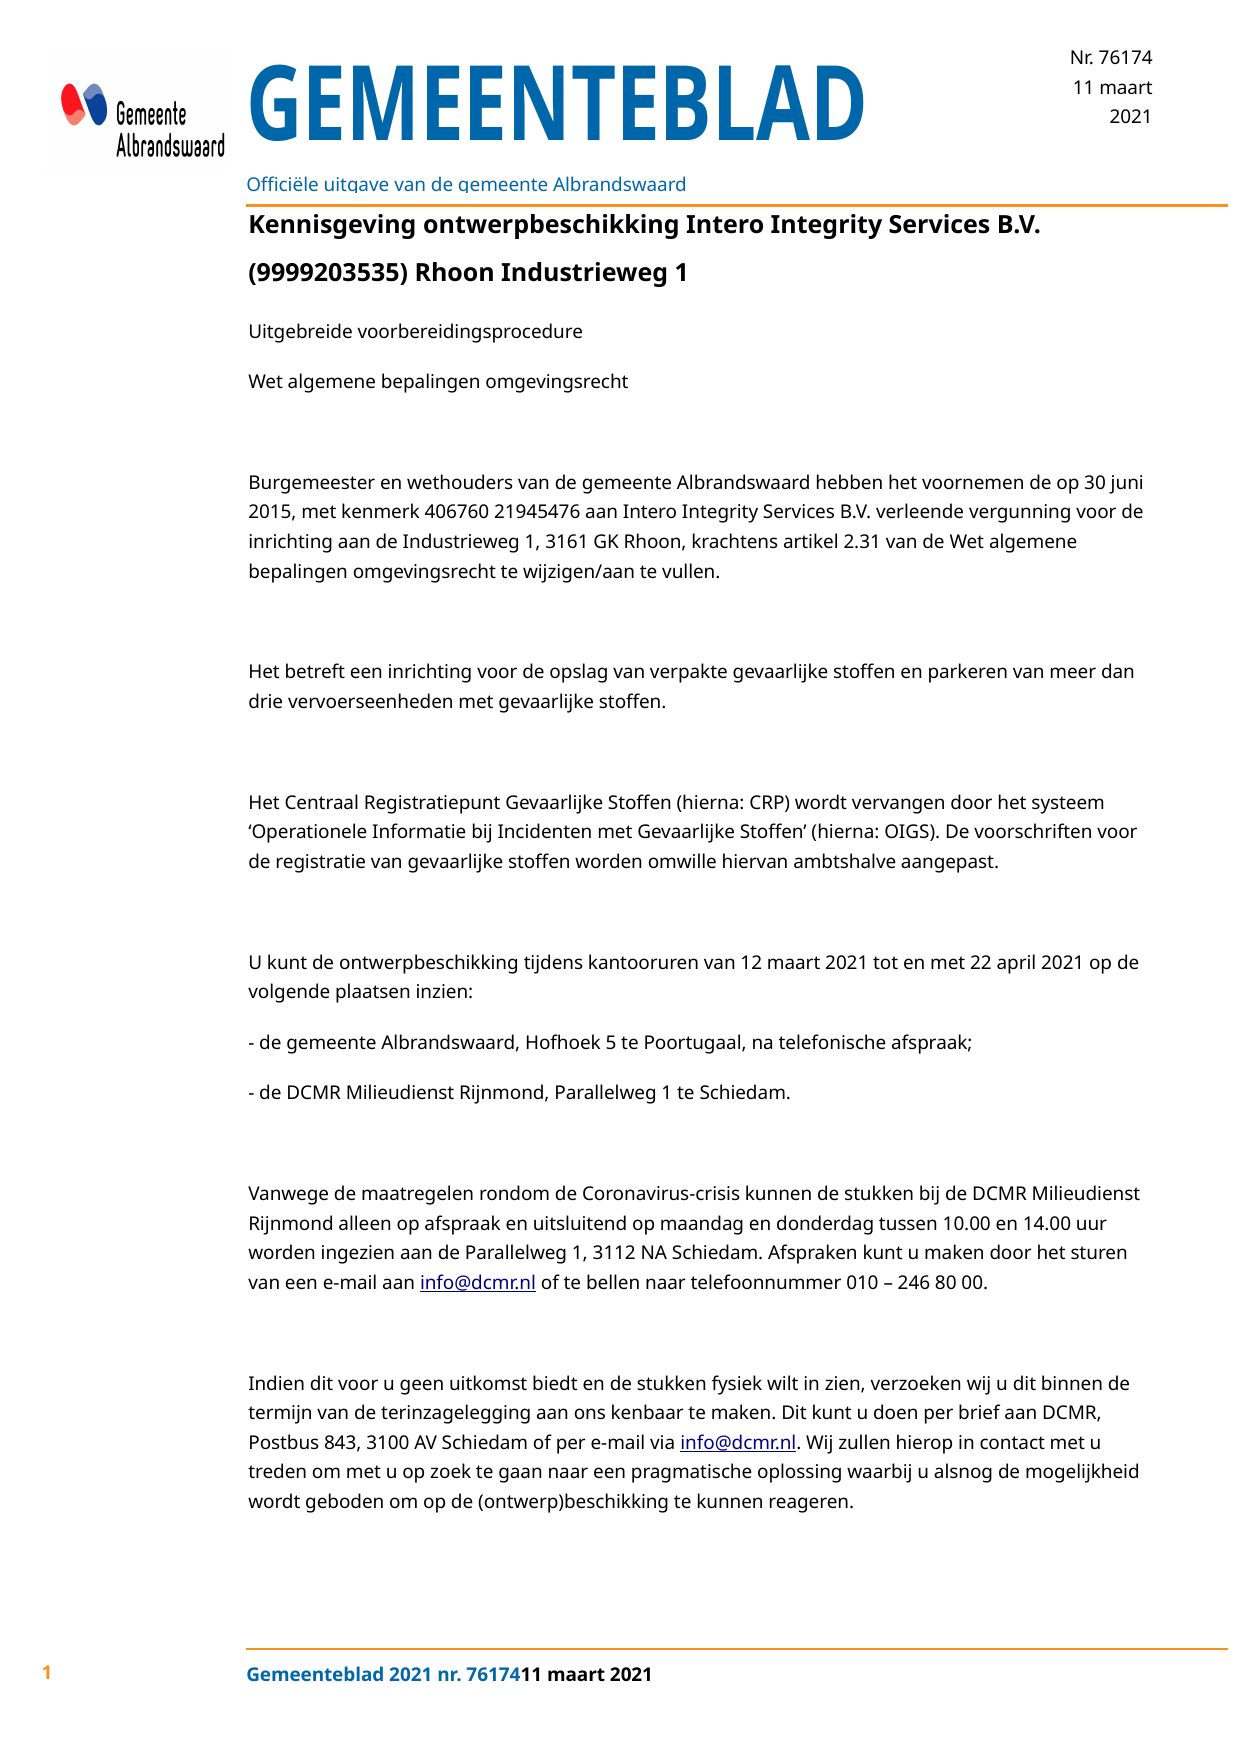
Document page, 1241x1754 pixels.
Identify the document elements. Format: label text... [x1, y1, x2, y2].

text Burgemeester en wethouders van de gemeente Albrandswaard hebben het voornemen de op 30 juni 2015, met kenmerk 406760 21945476 aan Intero Integrity Services B.V. verleende vergunning voor de inrichting aan de Industrieweg 1, 3161 GK Rhoon, krachtens artikel 2.31 van de Wet algemene bepalingen omgevingsrecht te wijzigen/aan te vullen. [248, 469, 1152, 584]
text U kunt de ontwerpbeschikking tijdens kantooruren van 12 maart 2021 tot en met 22 april 2021 op de volgende plaatsen inzien: [248, 949, 1152, 1004]
text - de DCMR Milieudienst Rijnmond, Parallelweg 1 te Schiedam. [248, 1079, 1152, 1105]
text Het betreft een inrichting voor de opslag van verpakte gevaarlijke stoffen en parkeren van meer dan drie vervoerseenheden met gevaarlijke stoffen. [248, 659, 1152, 714]
text - de gemeente Albrandswaard, Hofhoek 5 te Poortugaal, na telefonische afspraak; [248, 1029, 1152, 1055]
text Kennisgeving ontwerpbeschikking Intero Integrity Services B.V. (9999203535) Rhoon Industrieweg 1 [248, 207, 1152, 288]
text Uitgebreide voorbereidingsprocedure [248, 318, 1152, 344]
text Indien dit voor u geen uitkomst biedt en de stukken fysiek wilt in zien, verzoeken wij u dit binnen de termijn van de terinzagelegging aan ons kenbaar te maken. Dit kunt u doen per brief aan DCMR, Postbus 843, 3100 AV Schiedam of per e-mail via info@dcmr.nl. Wij zullen hierop in contact met u treden om met u op zoek te gaan naar een pragmatische oplossing waarbij u alsnog de mogelijkheid wordt geboden om op de (ontwerp)beschikking te kunnen reageren. [248, 1370, 1152, 1514]
text Vanwege de maatregelen rondom de Coronavirus-crisis kunnen de stukken bij de DCMR Milieudienst Rijnmond alleen op afspraak en uitsluitend op maandag en donderdag tussen 10.00 en 14.00 uur worden ingezien aan de Parallelweg 1, 3112 NA Schiedam. Afspraken kunt u maken door het sturen van een e-mail aan info@dcmr.nl of te bellen naar telefoonnummer 010 – 246 80 00. [248, 1180, 1152, 1295]
picture [41, 47, 231, 172]
text Wet algemene bepalingen omgevingsrecht [248, 368, 1152, 394]
text Het Centraal Registratiepunt Gevaarlijke Stoffen (hierna: CRP) wordt vervangen door het systeem ‘Operationele Informatie bij Incidenten met Gevaarlijke Stoffen’ (hierna: OIGS). De voorschriften voor de registratie van gevaarlijke stoffen worden omwille hiervan ambtshalve aangepast. [248, 789, 1152, 874]
